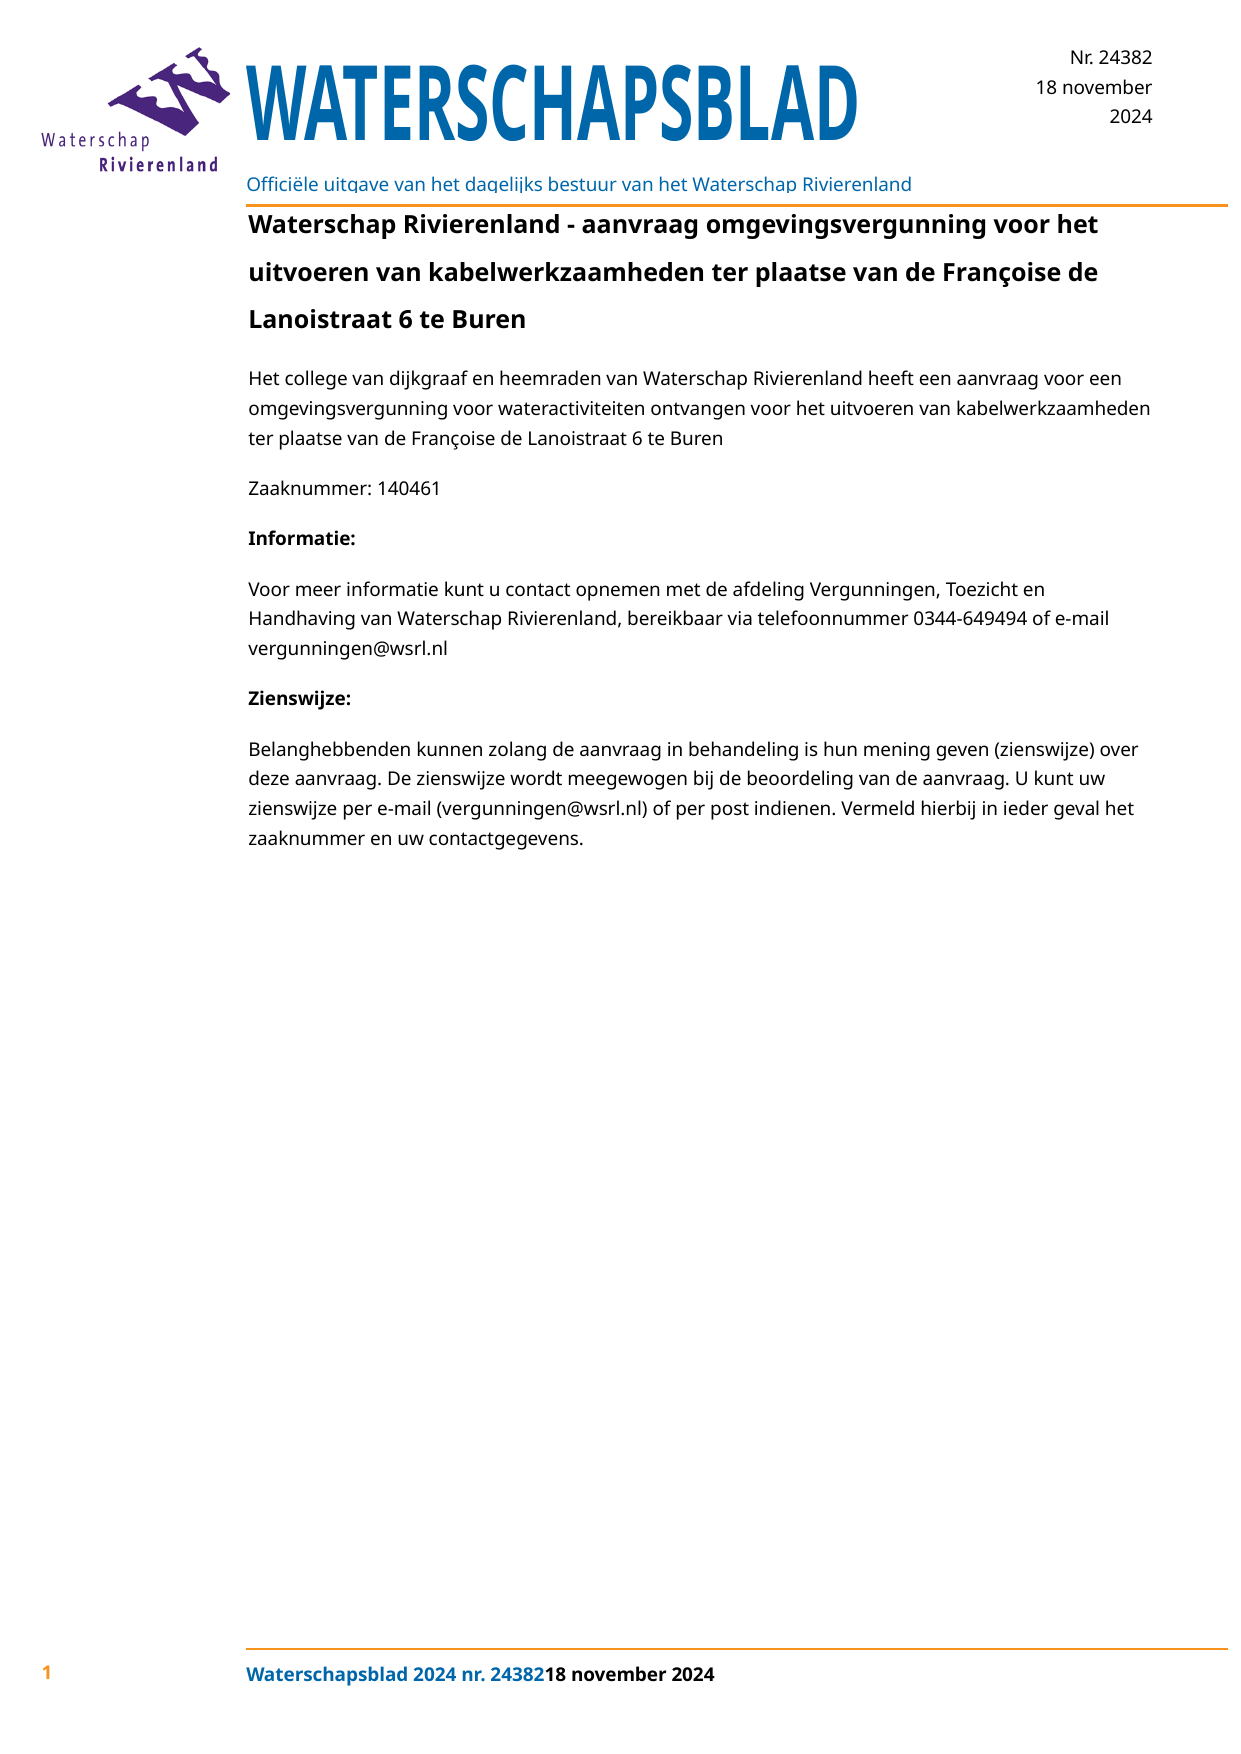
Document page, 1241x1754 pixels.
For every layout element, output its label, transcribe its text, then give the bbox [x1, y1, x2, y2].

text Zaaknummer: 140461 [248, 475, 1152, 501]
text Het college van dijkgraaf en heemraden van Waterschap Rivierenland heeft een aanvraag voor een omgevingsvergunning voor wateractiviteiten ontvangen voor het uitvoeren van kabelwerkzaamheden ter plaatse van de Françoise de Lanoistraat 6 te Buren [248, 366, 1152, 450]
text Waterschap Rivierenland - aanvraag omgevingsvergunning voor het uitvoeren van kabelwerkzaamheden ter plaatse van de Françoise de Lanoistraat 6 te Buren [248, 207, 1152, 336]
text Belanghebbenden kunnen zolang de aanvraag in behandeling is hun mening geven (zienswijze) over deze aanvraag. De zienswijze wordt meegewogen bij de beoordeling van de aanvraag. U kunt uw zienswijze per e-mail (vergunningen@wsrl.nl) of per post indienen. Vermeld hierbij in ieder geval het zaaknummer en uw contactgegevens. [248, 736, 1152, 850]
picture [41, 47, 231, 172]
text Informatie: [248, 526, 1152, 551]
text Voor meer informatie kunt u contact opnemen met de afdeling Vergunningen, Toezicht en Handhaving van Waterschap Rivierenland, bereikbaar via telefoonnummer 0344-649494 of e-mail vergunningen@wsrl.nl [248, 576, 1152, 661]
text Zienswijze: [248, 686, 1152, 711]
